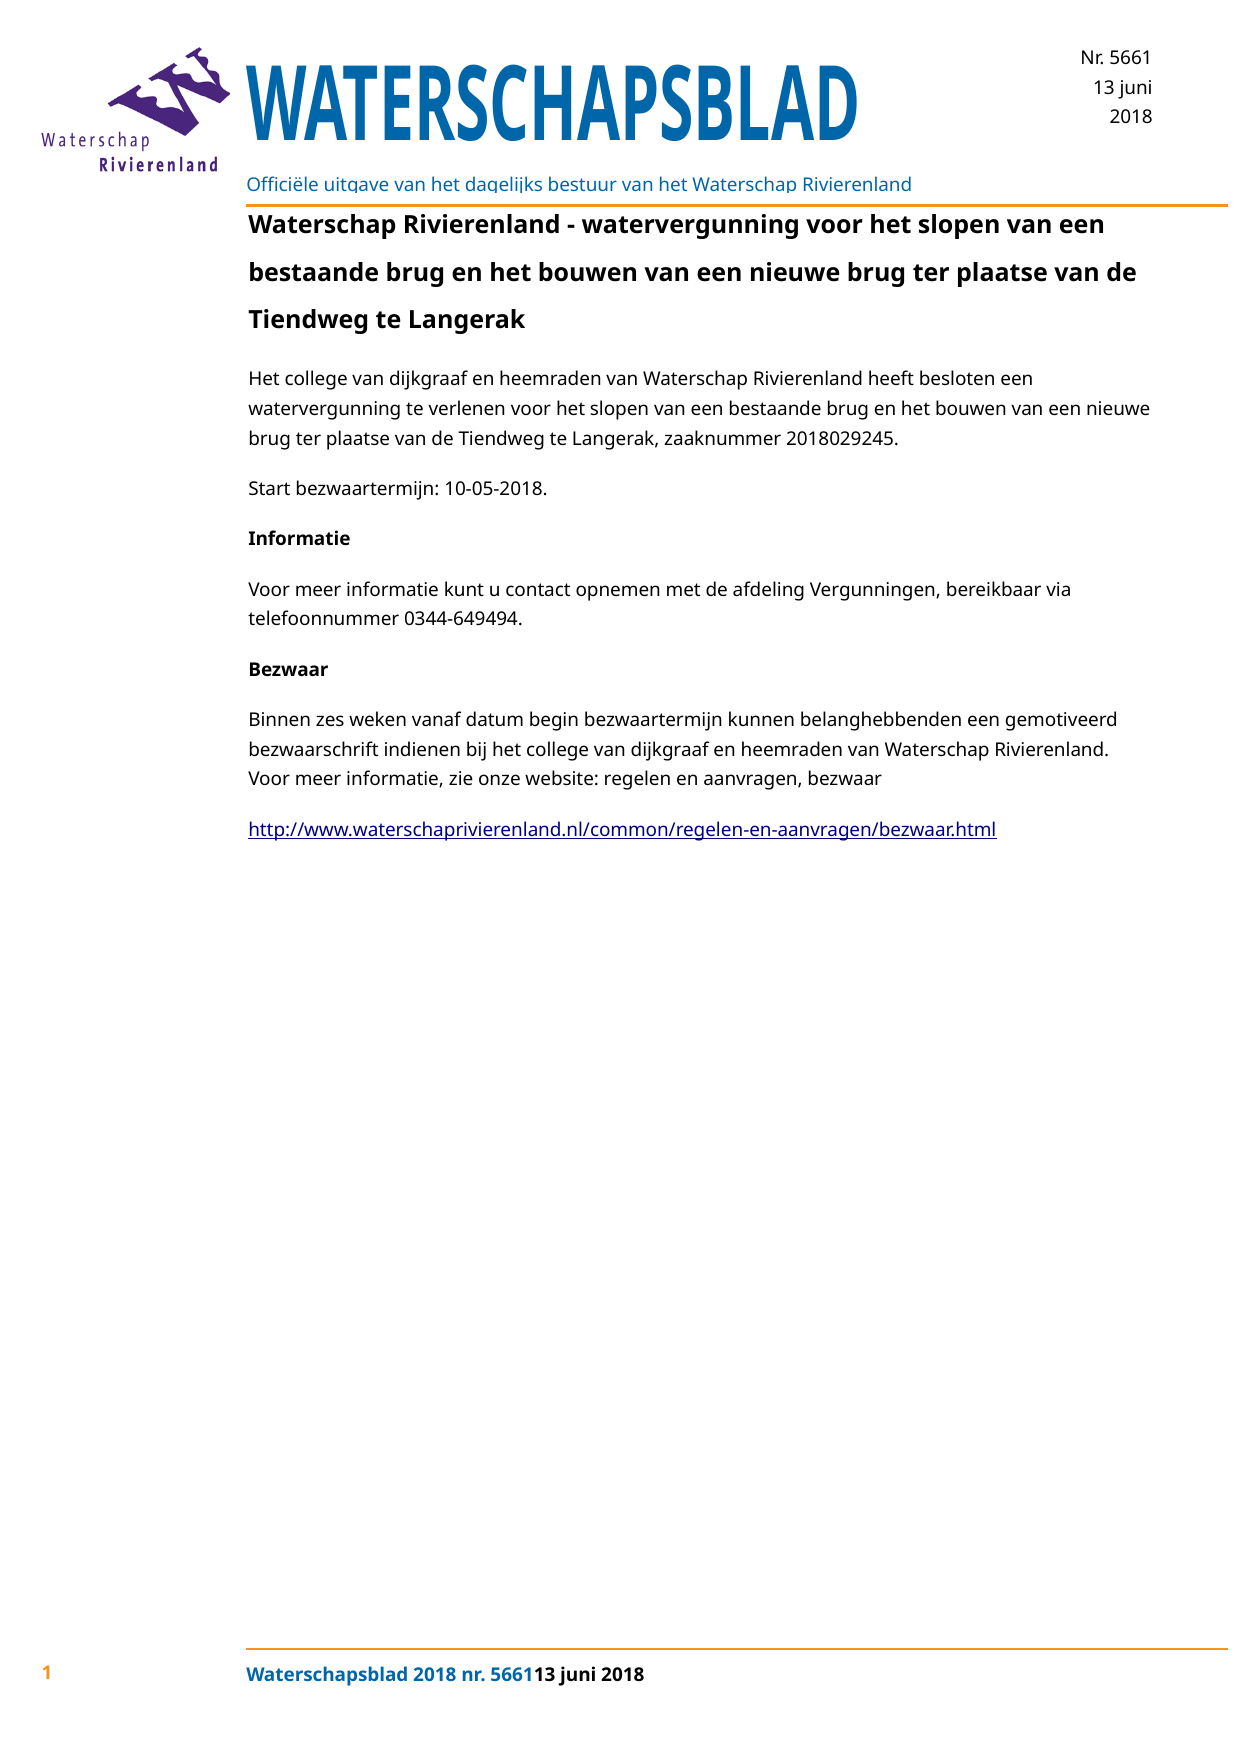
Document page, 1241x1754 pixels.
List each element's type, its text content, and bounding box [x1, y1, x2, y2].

picture [41, 47, 231, 172]
text http://www.waterschaprivierenland.nl/common/regelen-en-aanvragen/bezwaar.html [248, 816, 1152, 842]
text Waterschap Rivierenland - watervergunning voor het slopen van een bestaande brug en het bouwen van een nieuwe brug ter plaatse van de Tiendweg te Langerak [248, 207, 1152, 336]
text Binnen zes weken vanaf datum begin bezwaartermijn kunnen belanghebbenden een gemotiveerd bezwaarschrift indienen bij het college van dijkgraaf en heemraden van Waterschap Rivierenland. Voor meer informatie, zie onze website: regelen en aanvragen, bezwaar [248, 706, 1152, 791]
text Start bezwaartermijn: 10-05-2018. [248, 475, 1152, 501]
text Het college van dijkgraaf en heemraden van Waterschap Rivierenland heeft besloten een watervergunning te verlenen voor het slopen van een bestaande brug en het bouwen van een nieuwe brug ter plaatse van de Tiendweg te Langerak, zaaknummer 2018029245. [248, 366, 1152, 450]
text Voor meer informatie kunt u contact opnemen met de afdeling Vergunningen, bereikbaar via telefoonnummer 0344-649494. [248, 576, 1152, 631]
text Bezwaar [248, 656, 1152, 682]
text Informatie [248, 526, 1152, 551]
